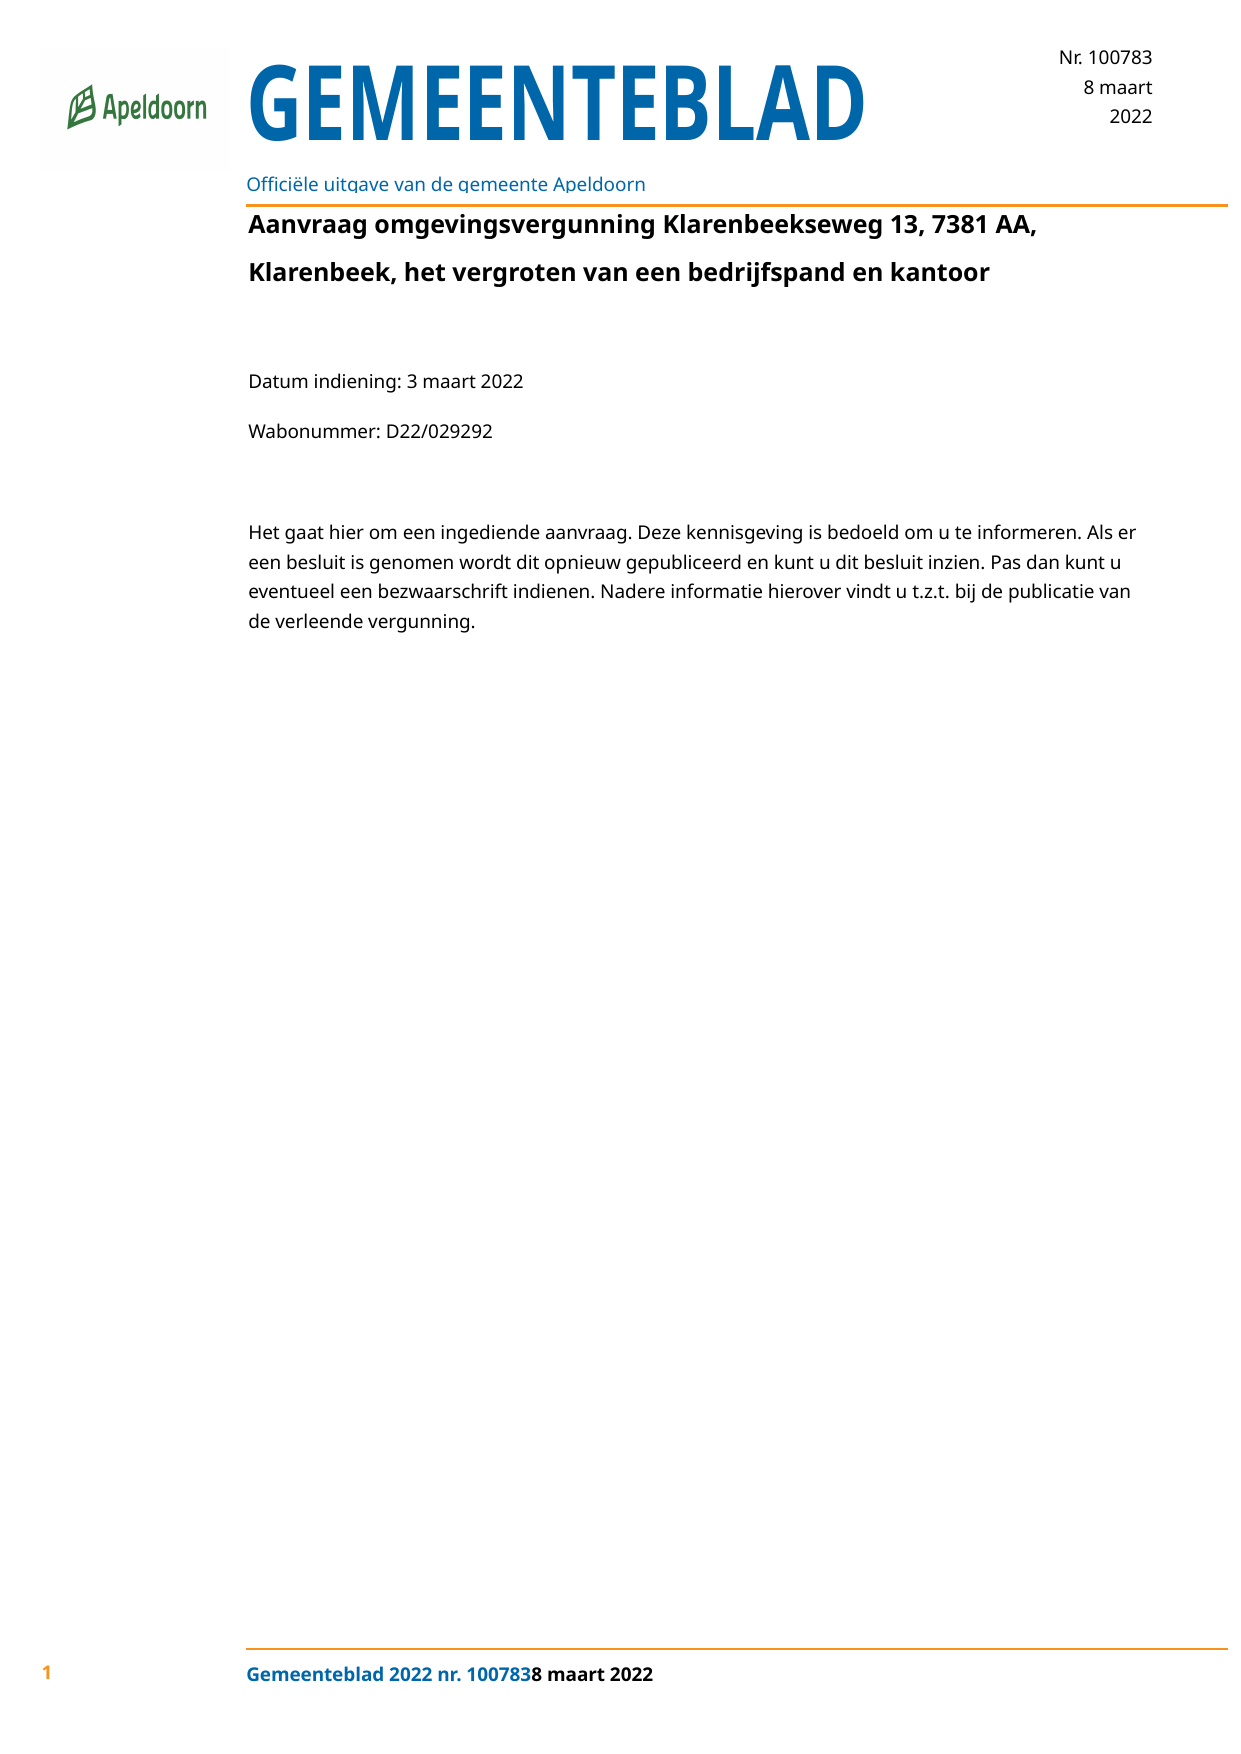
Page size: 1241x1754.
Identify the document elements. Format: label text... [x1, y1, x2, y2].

picture [41, 47, 231, 172]
text Het gaat hier om een ingediende aanvraag. Deze kennisgeving is bedoeld om u te informeren. Als er een besluit is genomen wordt dit opnieuw gepubliceerd en kunt u dit besluit inzien. Pas dan kunt u eventueel een bezwaarschrift indienen. Nadere informatie hierover vindt u t.z.t. bij de publicatie van de verleende vergunning. [248, 519, 1152, 634]
text Datum indiening: 3 maart 2022 [248, 368, 1152, 394]
text Aanvraag omgevingsvergunning Klarenbeekseweg 13, 7381 AA, Klarenbeek, het vergroten van een bedrijfspand en kantoor [248, 207, 1152, 288]
text Wabonummer: D22/029292 [248, 419, 1152, 444]
